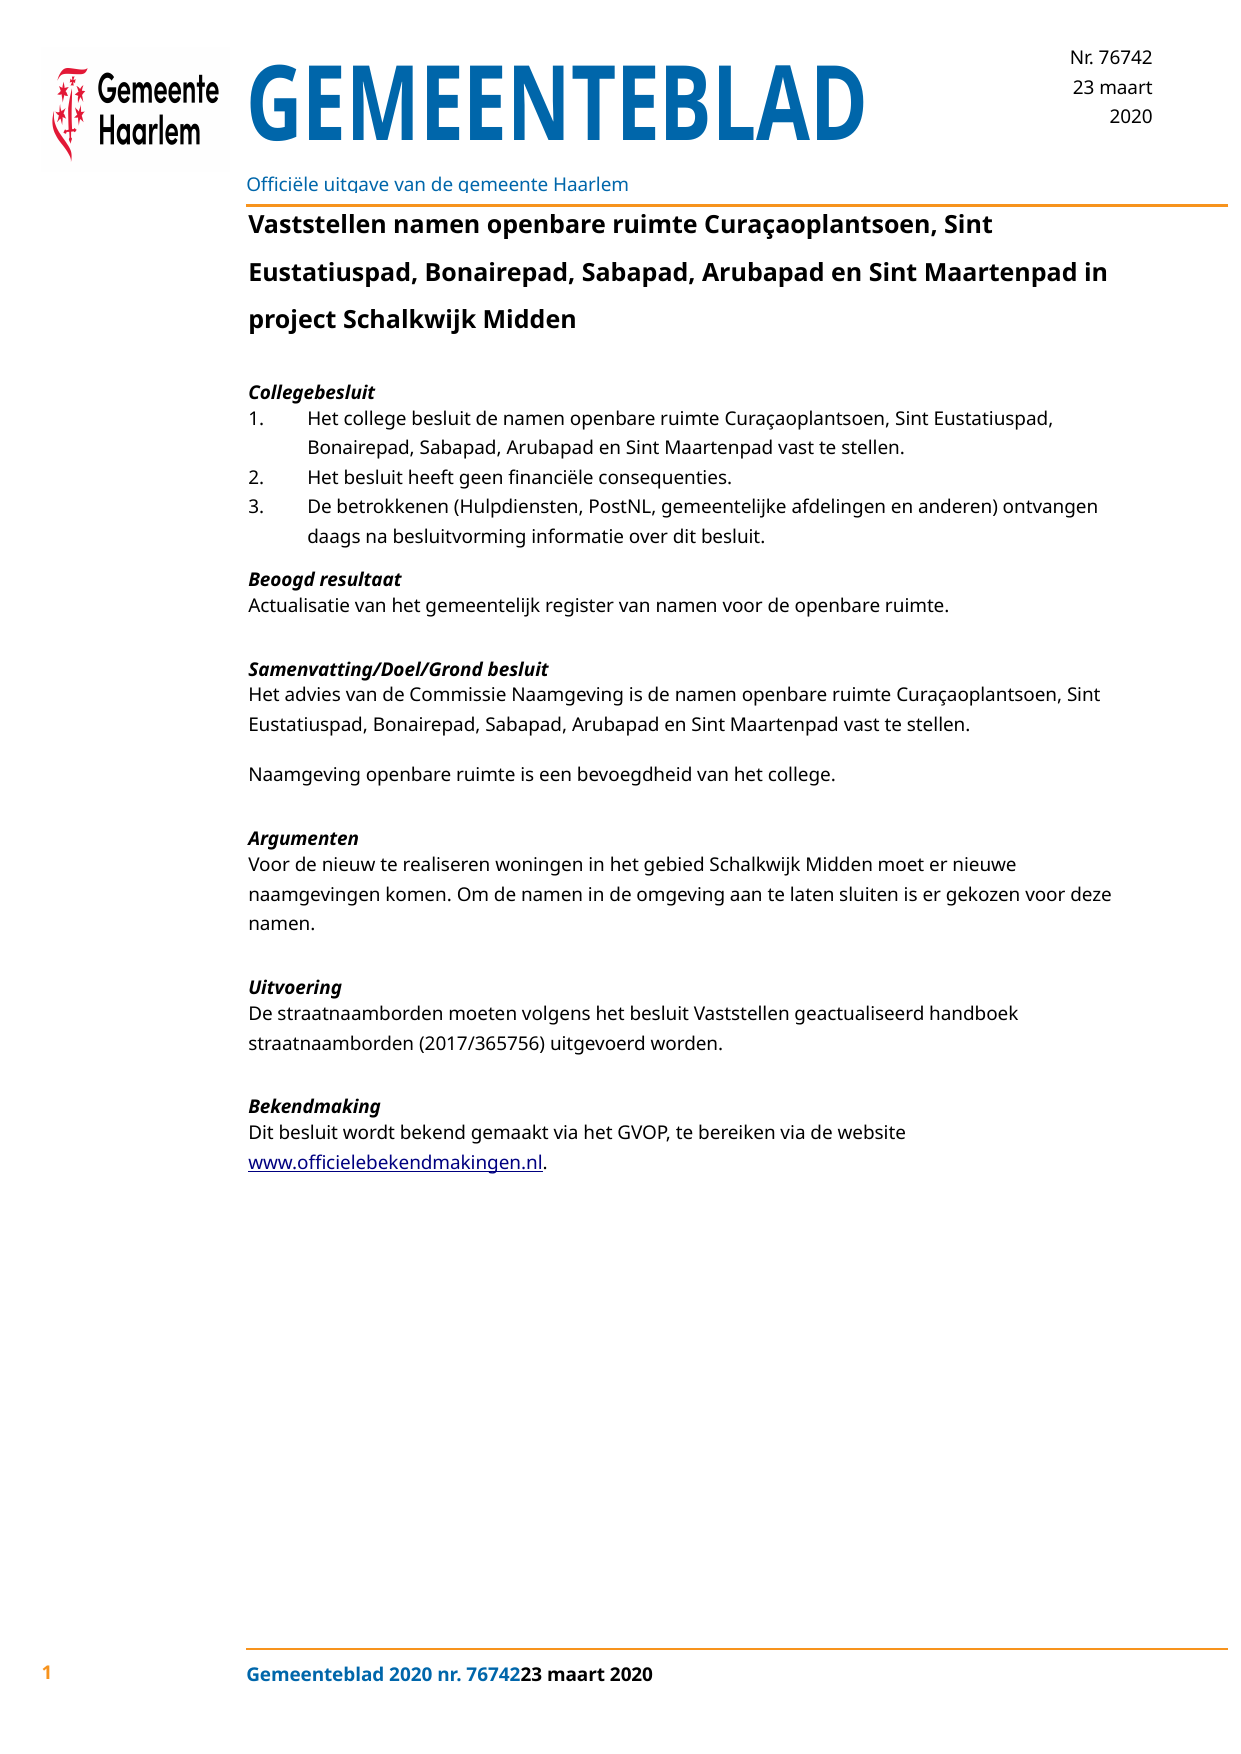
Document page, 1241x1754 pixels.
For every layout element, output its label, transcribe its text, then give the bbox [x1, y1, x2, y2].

list Het college besluit de namen openbare ruimte Curaçaoplantsoen, Sint Eustatiuspad, Bonairepad, Sabapad, Arubapad en Sint Maartenpad vast te stellen. [248, 405, 1152, 460]
text Bekendmaking [248, 1094, 1152, 1119]
picture [41, 47, 231, 172]
text De straatnaamborden moeten volgens het besluit Vaststellen geactualiseerd handboek straatnaamborden (2017/365756) uitgevoerd worden. [248, 1000, 1152, 1056]
list De betrokkenen (Hulpdiensten, PostNL, gemeentelijke afdelingen en anderen) ontvangen daags na besluitvorming informatie over dit besluit. [248, 493, 1152, 549]
text Samenvatting/Doel/Grond besluit [248, 656, 1152, 682]
list Het besluit heeft geen financiële consequenties. [248, 464, 1152, 490]
text Voor de nieuw te realiseren woningen in het gebied Schalkwijk Midden moet er nieuwe naamgevingen komen. Om de namen in de omgeving aan te laten sluiten is er gekozen voor deze namen. [248, 851, 1152, 936]
text Collegebesluit [248, 379, 1152, 405]
text Actualisatie van het gemeentelijk register van namen voor de openbare ruimte. [248, 592, 1152, 618]
text Dit besluit wordt bekend gemaakt via het GVOP, te bereiken via de website www.officielebekendmakingen.nl. [248, 1119, 1152, 1175]
text Argumenten [248, 826, 1152, 851]
text Beoogd resultaat [248, 566, 1152, 592]
text Uitvoering [248, 974, 1152, 1000]
text Naamgeving openbare ruimte is een bevoegdheid van het college. [248, 762, 1152, 787]
text Het advies van de Commissie Naamgeving is de namen openbare ruimte Curaçaoplantsoen, Sint Eustatiuspad, Bonairepad, Sabapad, Arubapad en Sint Maartenpad vast te stellen. [248, 682, 1152, 737]
text Vaststellen namen openbare ruimte Curaçaoplantsoen, Sint Eustatiuspad, Bonairepad, Sabapad, Arubapad en Sint Maartenpad in project Schalkwijk Midden [248, 207, 1152, 336]
